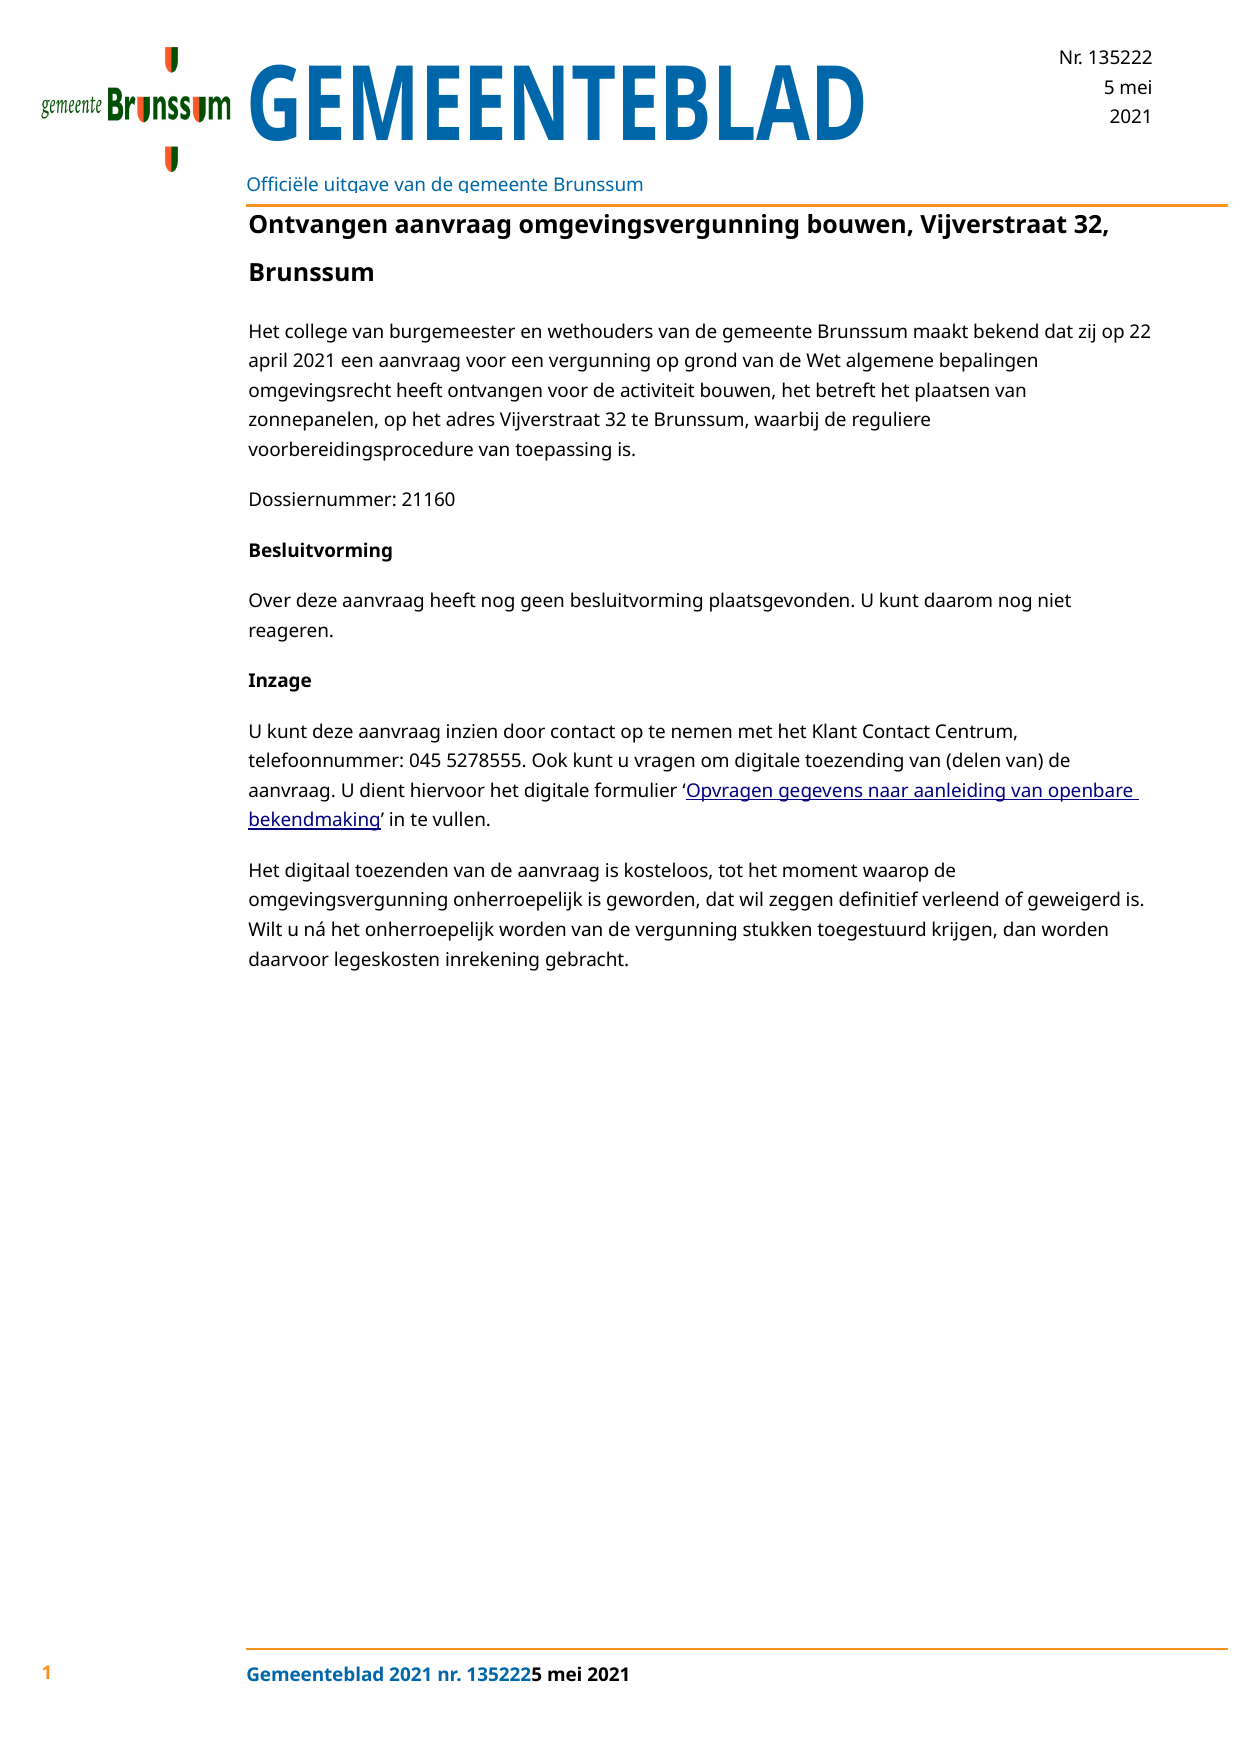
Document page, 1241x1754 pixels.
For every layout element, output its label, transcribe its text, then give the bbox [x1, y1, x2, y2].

text Besluitvorming [248, 537, 1152, 563]
text U kunt deze aanvraag inzien door contact op te nemen met het Klant Contact Centrum, telefoonnummer: 045 5278555. Ook kunt u vragen om digitale toezending van (delen van) de aanvraag. U dient hiervoor het digitale formulier ‘Opvragen gegevens naar aanleiding van openbare bekendmaking’ in te vullen. [248, 718, 1152, 832]
picture [41, 47, 231, 172]
text Ontvangen aanvraag omgevingsvergunning bouwen, Vijverstraat 32, Brunssum [248, 207, 1152, 288]
text Dossiernummer: 21160 [248, 487, 1152, 512]
text Inzage [248, 667, 1152, 693]
text Het college van burgemeester en wethouders van de gemeente Brunssum maakt bekend dat zij op 22 april 2021 een aanvraag voor een vergunning op grond van de Wet algemene bepalingen omgevingsrecht heeft ontvangen voor de activiteit bouwen, het betreft het plaatsen van zonnepanelen, op het adres Vijverstraat 32 te Brunssum, waarbij de reguliere voorbereidingsprocedure van toepassing is. [248, 318, 1152, 462]
text Het digitaal toezenden van de aanvraag is kosteloos, tot het moment waarop de omgevingsvergunning onherroepelijk is geworden, dat wil zeggen definitief verleend of geweigerd is. Wilt u ná het onherroepelijk worden van de vergunning stukken toegestuurd krijgen, dan worden daarvoor legeskosten inrekening gebracht. [248, 857, 1152, 972]
text Over deze aanvraag heeft nog geen besluitvorming plaatsgevonden. U kunt daarom nog niet reageren. [248, 587, 1152, 643]
